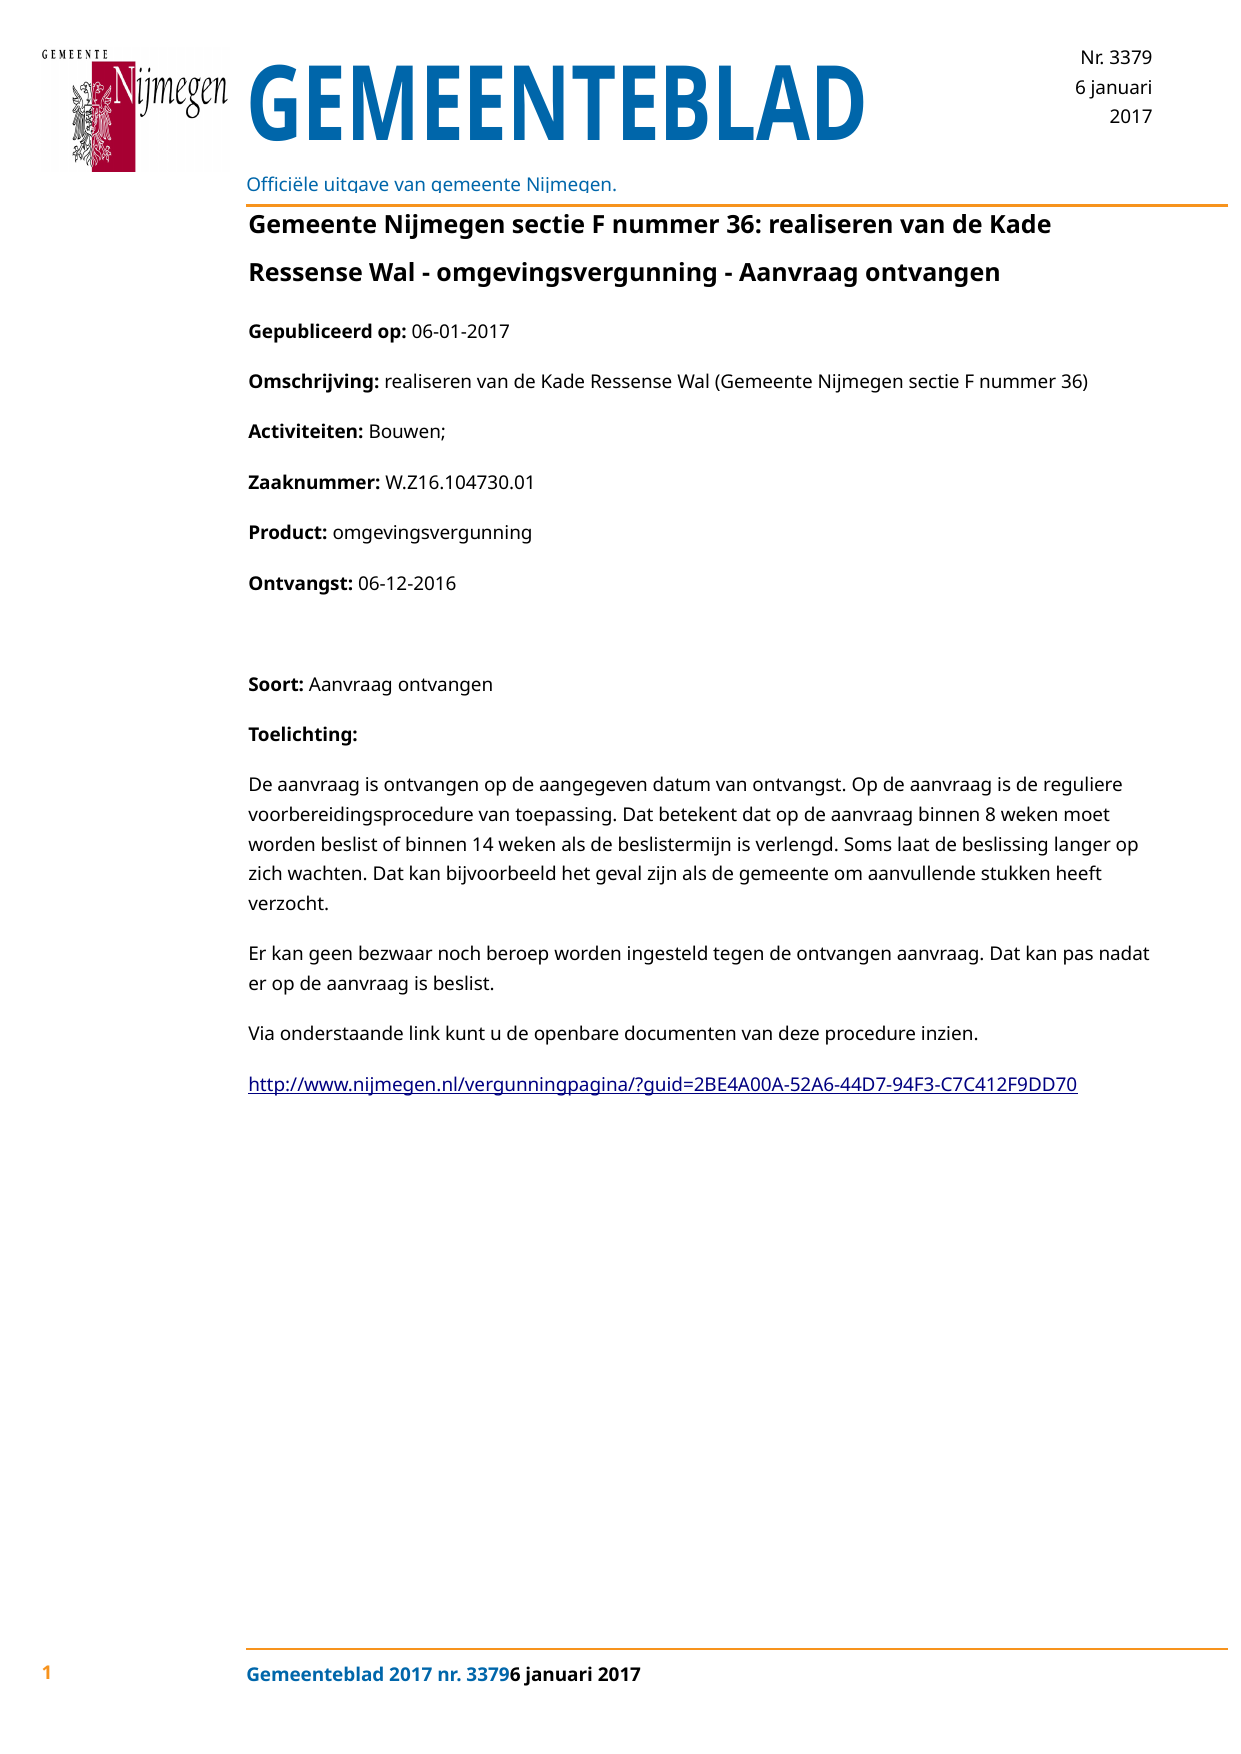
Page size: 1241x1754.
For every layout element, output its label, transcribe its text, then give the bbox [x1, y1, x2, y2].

picture [41, 47, 231, 172]
text Gemeente Nijmegen sectie F nummer 36: realiseren van de Kade Ressense Wal - omgevingsvergunning - Aanvraag ontvangen [248, 207, 1152, 288]
text Soort: Aanvraag ontvangen [248, 671, 1152, 697]
text Er kan geen bezwaar noch beroep worden ingesteld tegen de ontvangen aanvraag. Dat kan pas nadat er op de aanvraag is beslist. [248, 940, 1152, 996]
text Ontvangst: 06-12-2016 [248, 570, 1152, 596]
text http://www.nijmegen.nl/vergunningpagina/?guid=2BE4A00A-52A6-44D7-94F3-C7C412F9DD70 [248, 1071, 1152, 1097]
text Zaaknummer: W.Z16.104730.01 [248, 469, 1152, 495]
text Gepubliceerd op: 06-01-2017 [248, 318, 1152, 344]
text Activiteiten: Bouwen; [248, 419, 1152, 444]
text De aanvraag is ontvangen op de aangegeven datum van ontvangst. Op de aanvraag is de reguliere voorbereidingsprocedure van toepassing. Dat betekent dat op de aanvraag binnen 8 weken moet worden beslist of binnen 14 weken als de beslistermijn is verlengd. Soms laat de beslissing langer op zich wachten. Dat kan bijvoorbeeld het geval zijn als de gemeente om aanvullende stukken heeft verzocht. [248, 772, 1152, 916]
text Toelichting: [248, 721, 1152, 747]
text Omschrijving: realiseren van de Kade Ressense Wal (Gemeente Nijmegen sectie F nummer 36) [248, 368, 1152, 394]
text Via onderstaande link kunt u de openbare documenten van deze procedure inzien. [248, 1020, 1152, 1046]
text Product: omgevingsvergunning [248, 519, 1152, 545]
